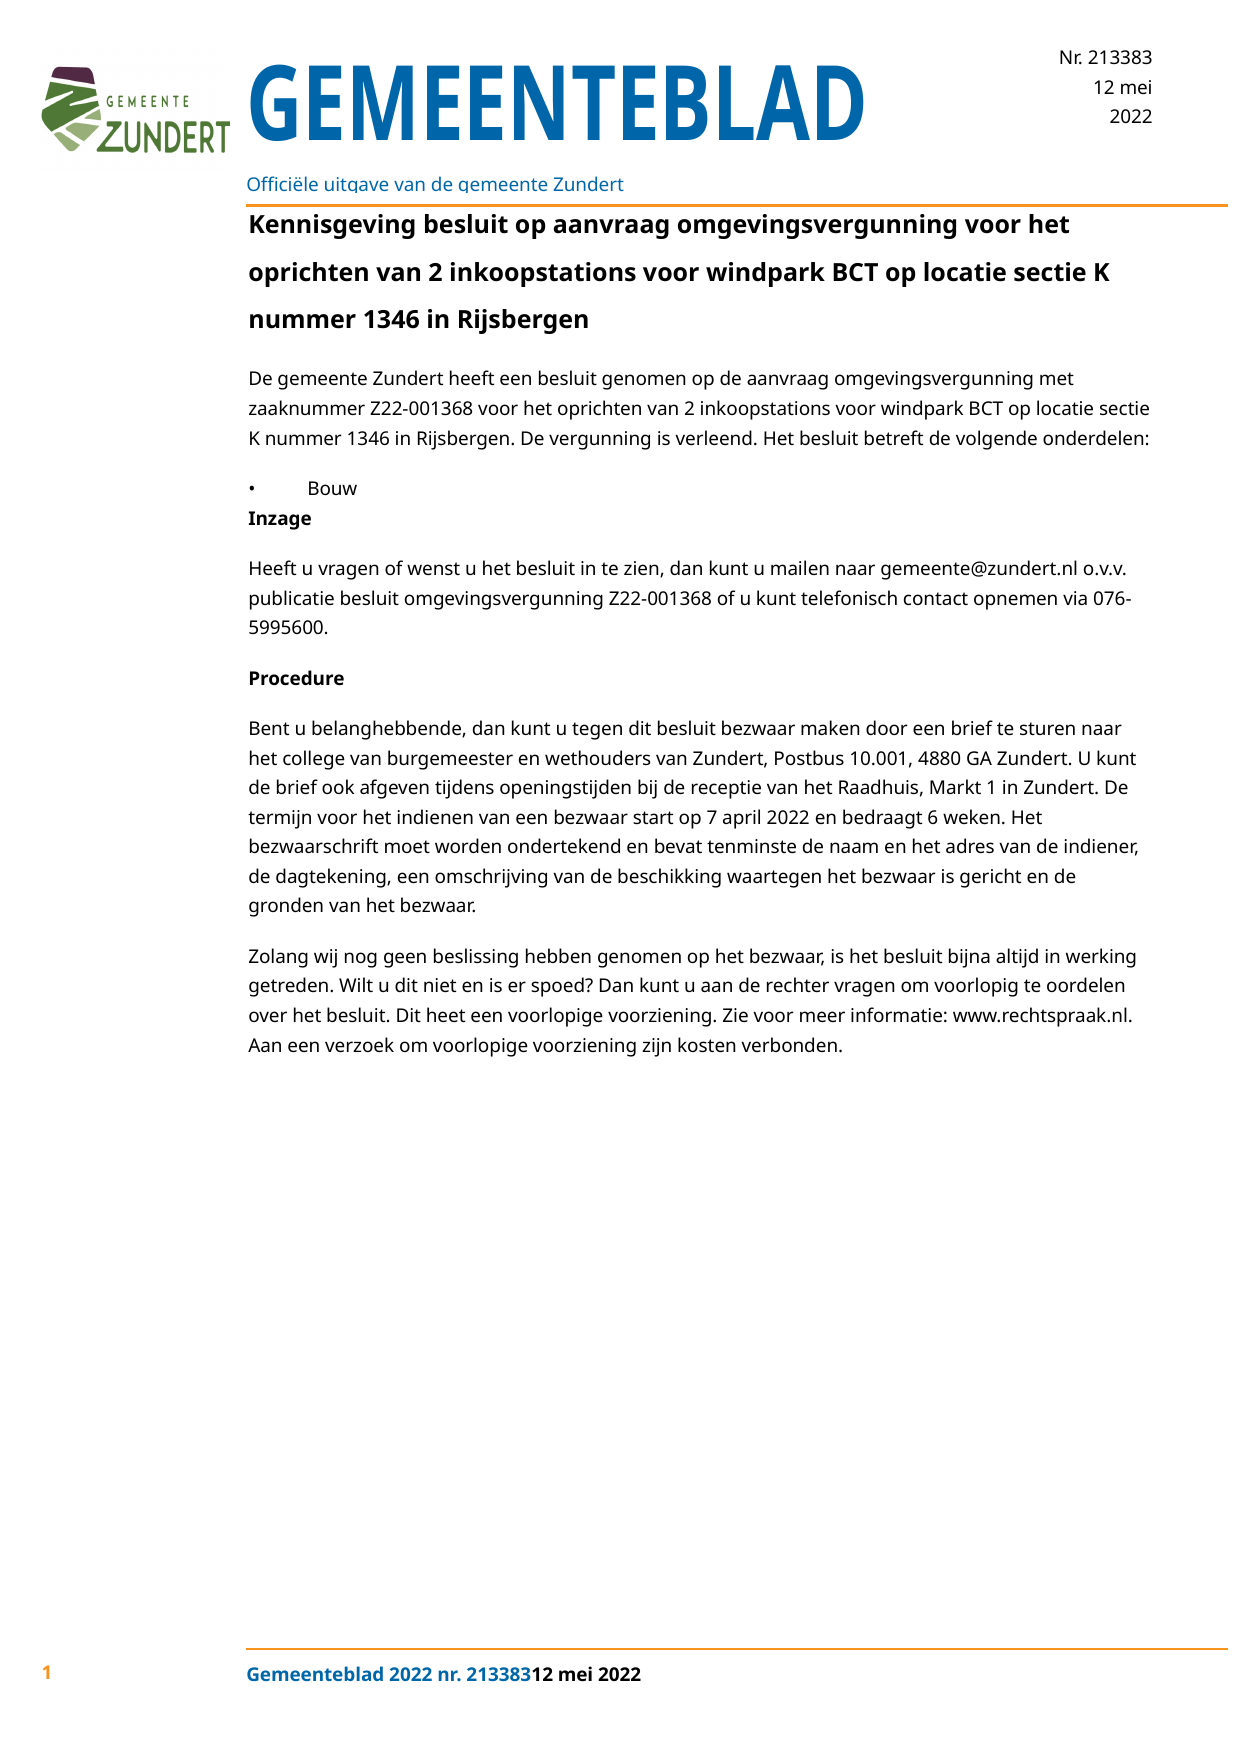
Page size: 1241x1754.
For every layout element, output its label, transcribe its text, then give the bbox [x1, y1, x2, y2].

text Inzage [248, 505, 1152, 530]
text Heeft u vragen of wenst u het besluit in te zien, dan kunt u mailen naar gemeente@zundert.nl o.v.v. publicatie besluit omgevingsvergunning Z22-001368 of u kunt telefonisch contact opnemen via 076-5995600. [248, 555, 1152, 640]
text Procedure [248, 665, 1152, 690]
text Bent u belanghebbende, dan kunt u tegen dit besluit bezwaar maken door een brief te sturen naar het college van burgemeester en wethouders van Zundert, Postbus 10.001, 4880 GA Zundert. U kunt de brief ook afgeven tijdens openingstijden bij de receptie van het Raadhuis, Markt 1 in Zundert. De termijn voor het indienen van een bezwaar start op 7 april 2022 en bedraagt 6 weken. Het bezwaarschrift moet worden ondertekend en bevat tenminste de naam en het adres van de indiener, de dagtekening, een omschrijving van de beschikking waartegen het bezwaar is gericht en de gronden van het bezwaar. [248, 715, 1152, 918]
text Kennisgeving besluit op aanvraag omgevingsvergunning voor het oprichten van 2 inkoopstations voor windpark BCT op locatie sectie K nummer 1346 in Rijsbergen [248, 207, 1152, 336]
text De gemeente Zundert heeft een besluit genomen op de aanvraag omgevingsvergunning met zaaknummer Z22-001368 voor het oprichten van 2 inkoopstations voor windpark BCT op locatie sectie K nummer 1346 in Rijsbergen. De vergunning is verleend. Het besluit betreft de volgende onderdelen: [248, 366, 1152, 450]
picture [41, 47, 231, 172]
list Bouw [248, 475, 1152, 501]
text Zolang wij nog geen beslissing hebben genomen op het bezwaar, is het besluit bijna altijd in werking getreden. Wilt u dit niet en is er spoed? Dan kunt u aan de rechter vragen om voorlopig te oordelen over het besluit. Dit heet een voorlopige voorziening. Zie voor meer informatie: www.rechtspraak.nl. Aan een verzoek om voorlopige voorziening zijn kosten verbonden. [248, 943, 1152, 1057]
